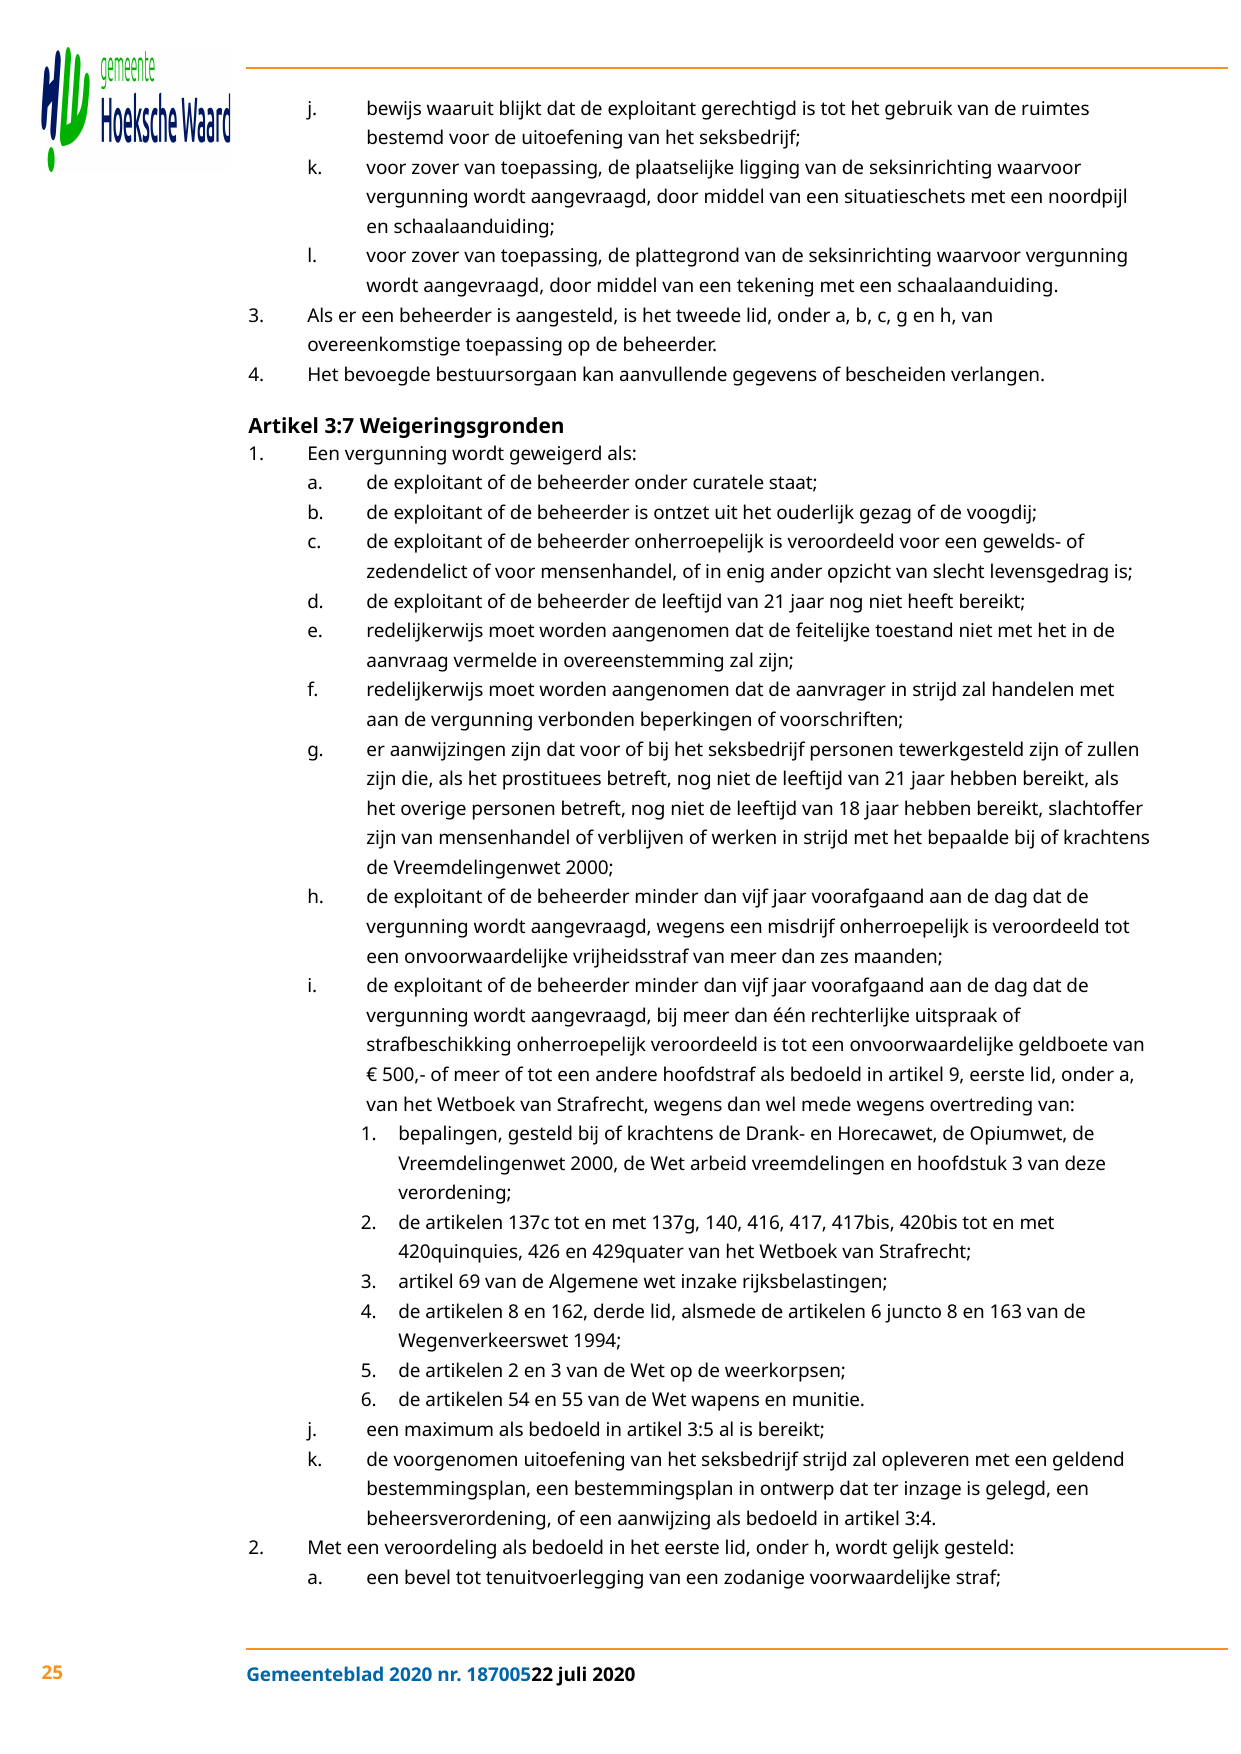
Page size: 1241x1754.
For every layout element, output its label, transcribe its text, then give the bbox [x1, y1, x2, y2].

list de exploitant of de beheerder onherroepelijk is veroordeeld voor een gewelds- of zedendelict of voor mensenhandel, of in enig ander opzicht van slecht levensgedrag is; [307, 529, 1152, 584]
list voor zover van toepassing, de plattegrond van de seksinrichting waarvoor vergunning wordt aangevraagd, door middel van een tekening met een schaalaanduiding. [307, 243, 1152, 298]
list Met een veroordeling als bedoeld in het eerste lid, onder h, wordt gelijk gesteld: [248, 1534, 1152, 1560]
list redelijkerwijs moet worden aangenomen dat de aanvrager in strijd zal handelen met aan de vergunning verbonden beperkingen of voorschriften; [307, 677, 1152, 732]
list bewijs waaruit blijkt dat de exploitant gerechtigd is tot het gebruik van de ruimtes bestemd voor de uitoefening van het seksbedrijf; [307, 95, 1152, 150]
list een maximum als bedoeld in artikel 3:5 al is bereikt; [307, 1416, 1152, 1442]
list de artikelen 2 en 3 van de Wet op de weerkorpsen; [361, 1357, 1152, 1383]
text Artikel 3:7 Weigeringsgronden [248, 411, 1152, 440]
picture [41, 47, 231, 172]
list de artikelen 54 en 55 van de Wet wapens en munitie. [361, 1387, 1152, 1412]
list voor zover van toepassing, de plaatselijke ligging van de seksinrichting waarvoor vergunning wordt aangevraagd, door middel van een situatieschets met een noordpijl en schaalaanduiding; [307, 154, 1152, 239]
list de exploitant of de beheerder minder dan vijf jaar voorafgaand aan de dag dat de vergunning wordt aangevraagd, bij meer dan één rechterlijke uitspraak of strafbeschikking onherroepelijk veroordeeld is tot een onvoorwaardelijke geldboete van € 500,- of meer of tot een andere hoofdstraf als bedoeld in artikel 9, eerste lid, onder a, van het Wetboek van Strafrecht, wegens dan wel mede wegens overtreding van: [307, 972, 1152, 1116]
list de exploitant of de beheerder is ontzet uit het ouderlijk gezag of de voogdij; [307, 499, 1152, 525]
list Het bevoegde bestuursorgaan kan aanvullende gegevens of bescheiden verlangen. [248, 361, 1152, 387]
list er aanwijzingen zijn dat voor of bij het seksbedrijf personen tewerkgesteld zijn of zullen zijn die, als het prostituees betreft, nog niet de leeftijd van 21 jaar hebben bereikt, als het overige personen betreft, nog niet de leeftijd van 18 jaar hebben bereikt, slachtoffer zijn van mensenhandel of verblijven of werken in strijd met het bepaalde bij of krachtens de Vreemdelingenwet 2000; [307, 736, 1152, 880]
list de artikelen 137c tot en met 137g, 140, 416, 417, 417bis, 420bis tot en met 420quinquies, 426 en 429quater van het Wetboek van Strafrecht; [361, 1209, 1152, 1264]
list bepalingen, gesteld bij of krachtens de Drank- en Horecawet, de Opiumwet, de Vreemdelingenwet 2000, de Wet arbeid vreemdelingen en hoofdstuk 3 van deze verordening; [361, 1120, 1152, 1205]
list de exploitant of de beheerder minder dan vijf jaar voorafgaand aan de dag dat de vergunning wordt aangevraagd, wegens een misdrijf onherroepelijk is veroordeeld tot een onvoorwaardelijke vrijheidsstraf van meer dan zes maanden; [307, 884, 1152, 968]
list Een vergunning wordt geweigerd als: [248, 440, 1152, 466]
list Als er een beheerder is aangesteld, is het tweede lid, onder a, b, c, g en h, van overeenkomstige toepassing op de beheerder. [248, 302, 1152, 357]
list artikel 69 van de Algemene wet inzake rijksbelastingen; [361, 1268, 1152, 1294]
list redelijkerwijs moet worden aangenomen dat de feitelijke toestand niet met het in de aanvraag vermelde in overeenstemming zal zijn; [307, 617, 1152, 673]
list de exploitant of de beheerder de leeftijd van 21 jaar nog niet heeft bereikt; [307, 588, 1152, 613]
list de exploitant of de beheerder onder curatele staat; [307, 469, 1152, 495]
list de artikelen 8 en 162, derde lid, alsmede de artikelen 6 juncto 8 en 163 van de Wegenverkeerswet 1994; [361, 1298, 1152, 1353]
list de voorgenomen uitoefening van het seksbedrijf strijd zal opleveren met een geldend bestemmingsplan, een bestemmingsplan in ontwerp dat ter inzage is gelegd, een beheersverordening, of een aanwijzing als bedoeld in artikel 3:4. [307, 1446, 1152, 1531]
list een bevel tot tenuitvoerlegging van een zodanige voorwaardelijke straf; [307, 1564, 1152, 1590]
